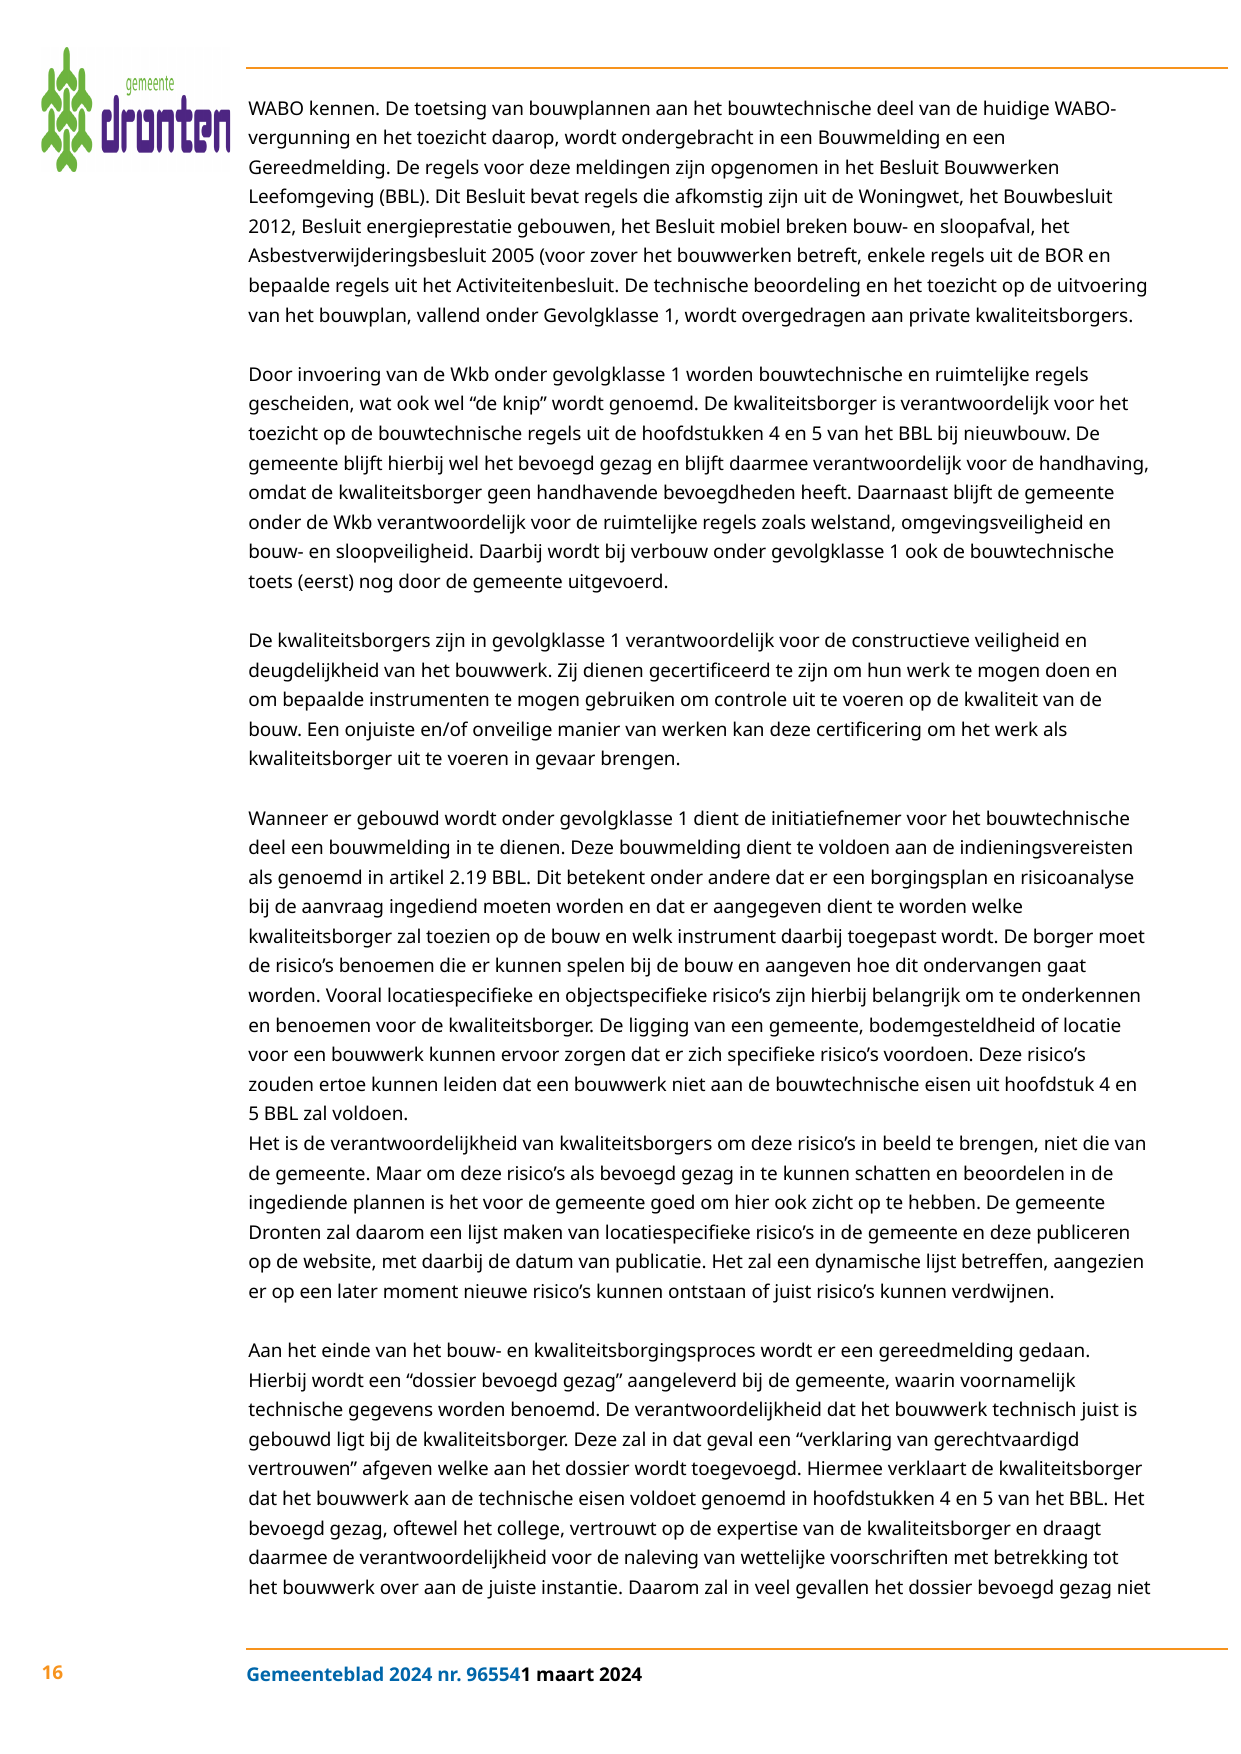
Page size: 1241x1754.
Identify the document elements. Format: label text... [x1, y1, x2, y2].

text Door invoering van de Wkb onder gevolgklasse 1 worden bouwtechnische en ruimtelijke regels gescheiden, wat ook wel “de knip” wordt genoemd. De kwaliteitsborger is verantwoordelijk voor het toezicht op de bouwtechnische regels uit de hoofdstukken 4 en 5 van het BBL bij nieuwbouw. De gemeente blijft hierbij wel het bevoegd gezag en blijft daarmee verantwoordelijk voor de handhaving, omdat de kwaliteitsborger geen handhavende bevoegdheden heeft. Daarnaast blijft de gemeente onder de Wkb verantwoordelijk voor de ruimtelijke regels zoals welstand, omgevingsveiligheid en bouw- en sloopveiligheid. Daarbij wordt bij verbouw onder gevolgklasse 1 ook de bouwtechnische toets (eerst) nog door de gemeente uitgevoerd. [248, 361, 1152, 594]
picture [41, 47, 231, 172]
text Wanneer er gebouwd wordt onder gevolgklasse 1 dient de initiatiefnemer voor het bouwtechnische deel een bouwmelding in te dienen. Deze bouwmelding dient te voldoen aan de indieningsvereisten als genoemd in artikel 2.19 BBL. Dit betekent onder andere dat er een borgingsplan en risicoanalyse bij de aanvraag ingediend moeten worden en dat er aangegeven dient te worden welke kwaliteitsborger zal toezien op de bouw en welk instrument daarbij toegepast wordt. De borger moet de risico’s benoemen die er kunnen spelen bij de bouw en aangeven hoe dit ondervangen gaat worden. Vooral locatiespecifieke en objectspecifieke risico’s zijn hierbij belangrijk om te onderkennen en benoemen voor de kwaliteitsborger. De ligging van een gemeente, bodemgesteldheid of locatie voor een bouwwerk kunnen ervoor zorgen dat er zich specifieke risico’s voordoen. Deze risico’s zouden ertoe kunnen leiden dat een bouwwerk niet aan de bouwtechnische eisen uit hoofdstuk 4 en 5 BBL zal voldoen. [248, 805, 1152, 1126]
text Het is de verantwoordelijkheid van kwaliteitsborgers om deze risico’s in beeld te brengen, niet die van de gemeente. Maar om deze risico’s als bevoegd gezag in te kunnen schatten en beoordelen in de ingediende plannen is het voor de gemeente goed om hier ook zicht op te hebben. De gemeente Dronten zal daarom een lijst maken van locatiespecifieke risico’s in de gemeente en deze publiceren op de website, met daarbij de datum van publicatie. Het zal een dynamische lijst betreffen, aangezien er op een later moment nieuwe risico’s kunnen ontstaan of juist risico’s kunnen verdwijnen. [248, 1130, 1152, 1304]
text De kwaliteitsborgers zijn in gevolgklasse 1 verantwoordelijk voor de constructieve veiligheid en deugdelijkheid van het bouwwerk. Zij dienen gecertificeerd te zijn om hun werk te mogen doen en om bepaalde instrumenten te mogen gebruiken om controle uit te voeren op de kwaliteit van de bouw. Een onjuiste en/of onveilige manier van werken kan deze certificering om het werk als kwaliteitsborger uit te voeren in gevaar brengen. [248, 627, 1152, 771]
text WABO kennen. De toetsing van bouwplannen aan het bouwtechnische deel van de huidige WABO-vergunning en het toezicht daarop, wordt ondergebracht in een Bouwmelding en een Gereedmelding. De regels voor deze meldingen zijn opgenomen in het Besluit Bouwwerken Leefomgeving (BBL). Dit Besluit bevat regels die afkomstig zijn uit de Woningwet, het Bouwbesluit 2012, Besluit energieprestatie gebouwen, het Besluit mobiel breken bouw- en sloopafval, het Asbestverwijderingsbesluit 2005 (voor zover het bouwwerken betreft, enkele regels uit de BOR en bepaalde regels uit het Activiteitenbesluit. De technische beoordeling en het toezicht op de uitvoering van het bouwplan, vallend onder Gevolgklasse 1, wordt overgedragen aan private kwaliteitsborgers. [248, 95, 1152, 328]
text Aan het einde van het bouw- en kwaliteitsborgingsproces wordt er een gereedmelding gedaan. Hierbij wordt een “dossier bevoegd gezag” aangeleverd bij de gemeente, waarin voornamelijk technische gegevens worden benoemd. De verantwoordelijkheid dat het bouwwerk technisch juist is gebouwd ligt bij de kwaliteitsborger. Deze zal in dat geval een “verklaring van gerechtvaardigd vertrouwen” afgeven welke aan het dossier wordt toegevoegd. Hiermee verklaart de kwaliteitsborger dat het bouwwerk aan de technische eisen voldoet genoemd in hoofdstukken 4 en 5 van het BBL. Het bevoegd gezag, oftewel het college, vertrouwt op de expertise van de kwaliteitsborger en draagt daarmee de verantwoordelijkheid voor de naleving van wettelijke voorschriften met betrekking tot het bouwwerk over aan de juiste instantie. Daarom zal in veel gevallen het dossier bevoegd gezag niet [248, 1337, 1152, 1600]
